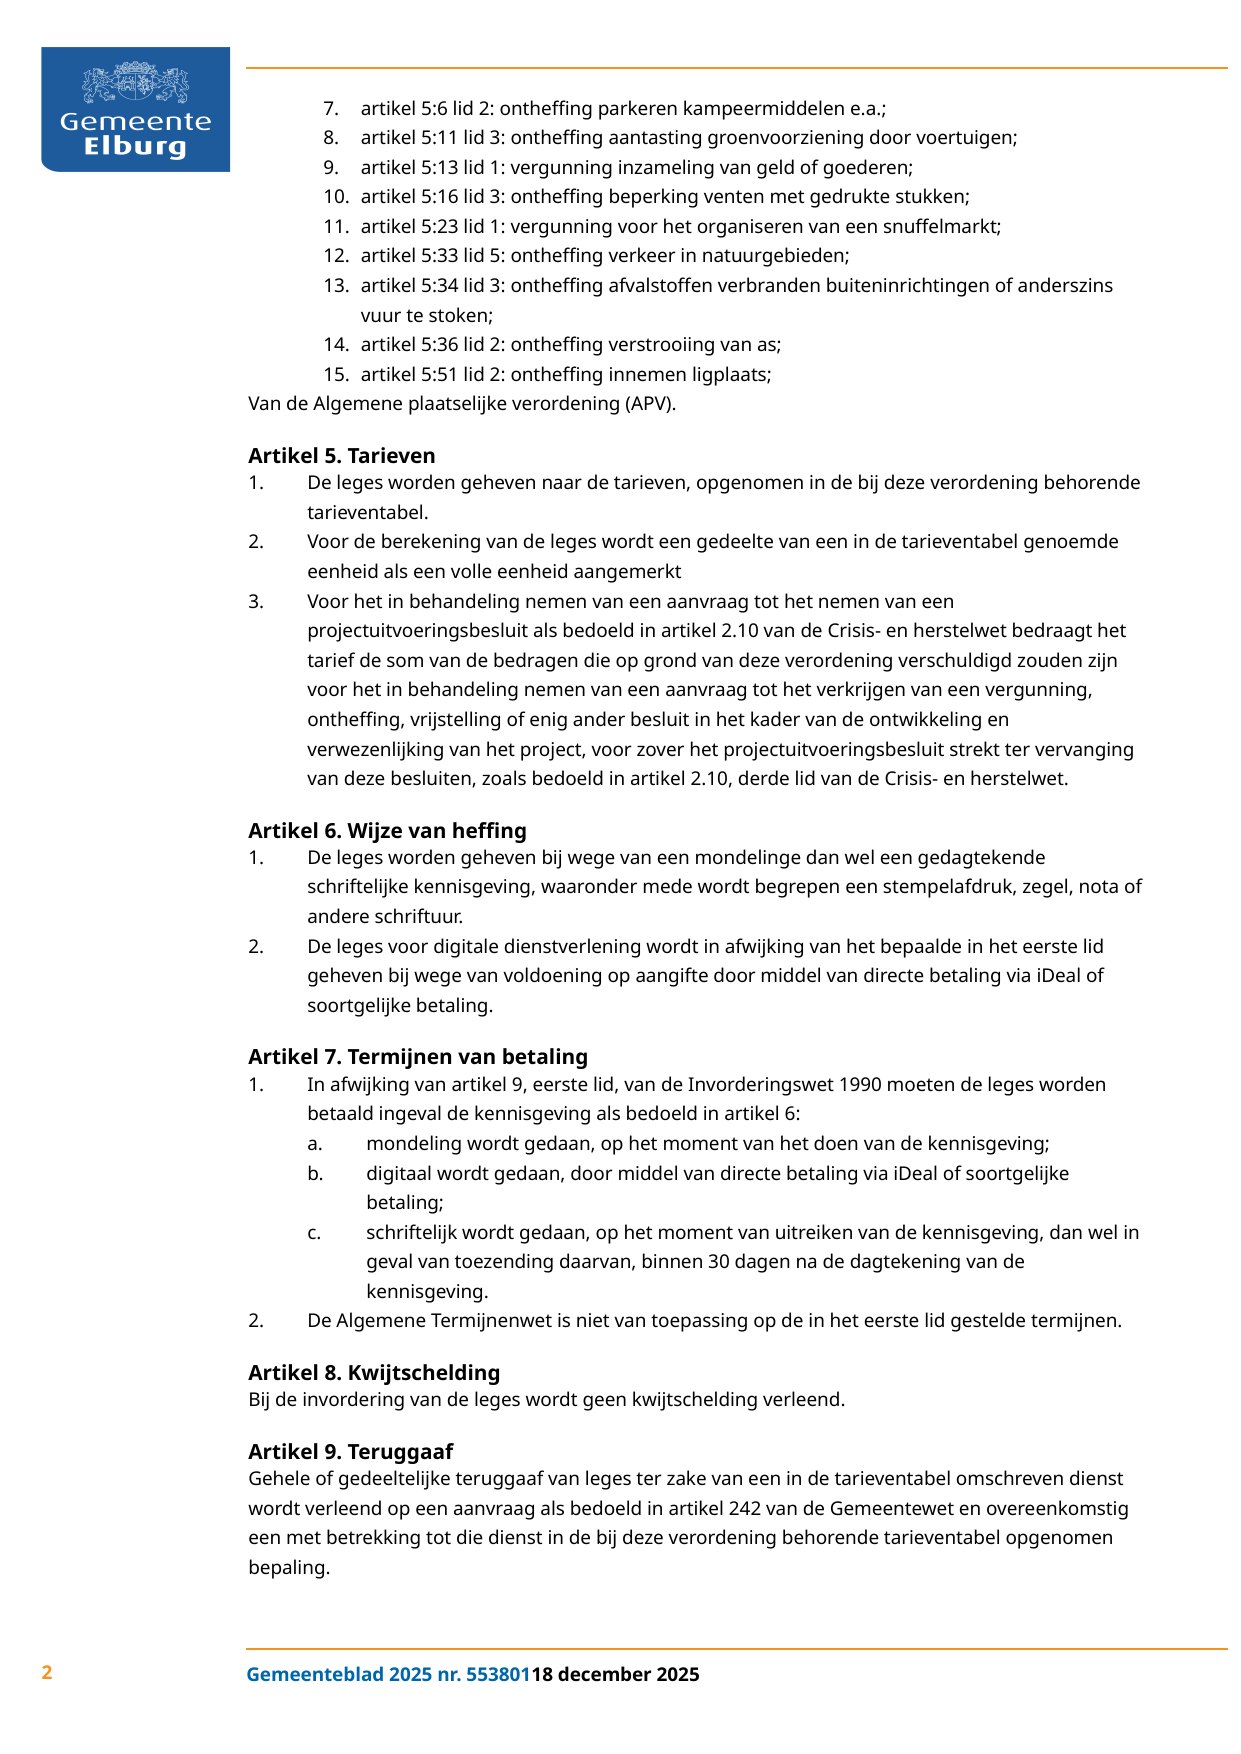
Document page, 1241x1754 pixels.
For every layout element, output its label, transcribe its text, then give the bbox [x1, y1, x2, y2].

list artikel 5:34 lid 3: ontheffing afvalstoffen verbranden buiteninrichtingen of anderszins vuur te stoken; [323, 272, 1152, 328]
list De Algemene Termijnenwet is niet van toepassing op de in het eerste lid gestelde termijnen. [248, 1308, 1152, 1333]
text Artikel 9. Teruggaaf [248, 1437, 1152, 1465]
list De leges worden geheven bij wege van een mondelinge dan wel een gedagtekende schriftelijke kennisgeving, waaronder mede wordt begrepen een stempelafdruk, zegel, nota of andere schriftuur. [248, 844, 1152, 929]
list mondeling wordt gedaan, op het moment van het doen van de kennisgeving; [307, 1130, 1152, 1156]
list In afwijking van artikel 9, eerste lid, van de Invorderingswet 1990 moeten de leges worden betaald ingeval de kennisgeving als bedoeld in artikel 6: [248, 1071, 1152, 1126]
list artikel 5:13 lid 1: vergunning inzameling van geld of goederen; [323, 154, 1152, 180]
text Artikel 7. Termijnen van betaling [248, 1042, 1152, 1071]
list artikel 5:16 lid 3: ontheffing beperking venten met gedrukte stukken; [323, 183, 1152, 209]
text Artikel 5. Tarieven [248, 441, 1152, 469]
list artikel 5:23 lid 1: vergunning voor het organiseren van een snuffelmarkt; [323, 213, 1152, 239]
text Gehele of gedeeltelijke teruggaaf van leges ter zake van een in de tarieventabel omschreven dienst wordt verleend op een aanvraag als bedoeld in artikel 242 van de Gemeentewet en overeenkomstig een met betrekking tot die dienst in de bij deze verordening behorende tarieventabel opgenomen bepaling. [248, 1465, 1152, 1580]
picture [41, 47, 231, 172]
list Voor het in behandeling nemen van een aanvraag tot het nemen van een projectuitvoeringsbesluit als bedoeld in artikel 2.10 van de Crisis- en herstelwet bedraagt het tarief de som van de bedragen die op grond van deze verordening verschuldigd zouden zijn voor het in behandeling nemen van een aanvraag tot het verkrijgen van een vergunning, ontheffing, vrijstelling of enig ander besluit in het kader van de ontwikkeling en verwezenlijking van het project, voor zover het projectuitvoeringsbesluit strekt ter vervanging van deze besluiten, zoals bedoeld in artikel 2.10, derde lid van de Crisis- en herstelwet. [248, 588, 1152, 791]
text Van de Algemene plaatselijke verordening (APV). [248, 391, 1152, 416]
text Bij de invordering van de leges wordt geen kwijtschelding verleend. [248, 1386, 1152, 1412]
list artikel 5:6 lid 2: ontheffing parkeren kampeermiddelen e.a.; [323, 95, 1152, 121]
list De leges voor digitale dienstverlening wordt in afwijking van het bepaalde in het eerste lid geheven bij wege van voldoening op aangifte door middel van directe betaling via iDeal of soortgelijke betaling. [248, 933, 1152, 1018]
list De leges worden geheven naar de tarieven, opgenomen in de bij deze verordening behorende tarieventabel. [248, 469, 1152, 525]
list artikel 5:11 lid 3: ontheffing aantasting groenvoorziening door voertuigen; [323, 124, 1152, 150]
list artikel 5:51 lid 2: ontheffing innemen ligplaats; [323, 361, 1152, 387]
list artikel 5:33 lid 5: ontheffing verkeer in natuurgebieden; [323, 243, 1152, 268]
list Voor de berekening van de leges wordt een gedeelte van een in de tarieventabel genoemde eenheid als een volle eenheid aangemerkt [248, 529, 1152, 584]
text Artikel 6. Wijze van heffing [248, 816, 1152, 844]
list digitaal wordt gedaan, door middel van directe betaling via iDeal of soortgelijke betaling; [307, 1160, 1152, 1215]
text Artikel 8. Kwijtschelding [248, 1358, 1152, 1386]
list artikel 5:36 lid 2: ontheffing verstrooiing van as; [323, 331, 1152, 357]
list schriftelijk wordt gedaan, op het moment van uitreiken van de kennisgeving, dan wel in geval van toezending daarvan, binnen 30 dagen na de dagtekening van de kennisgeving. [307, 1219, 1152, 1304]
